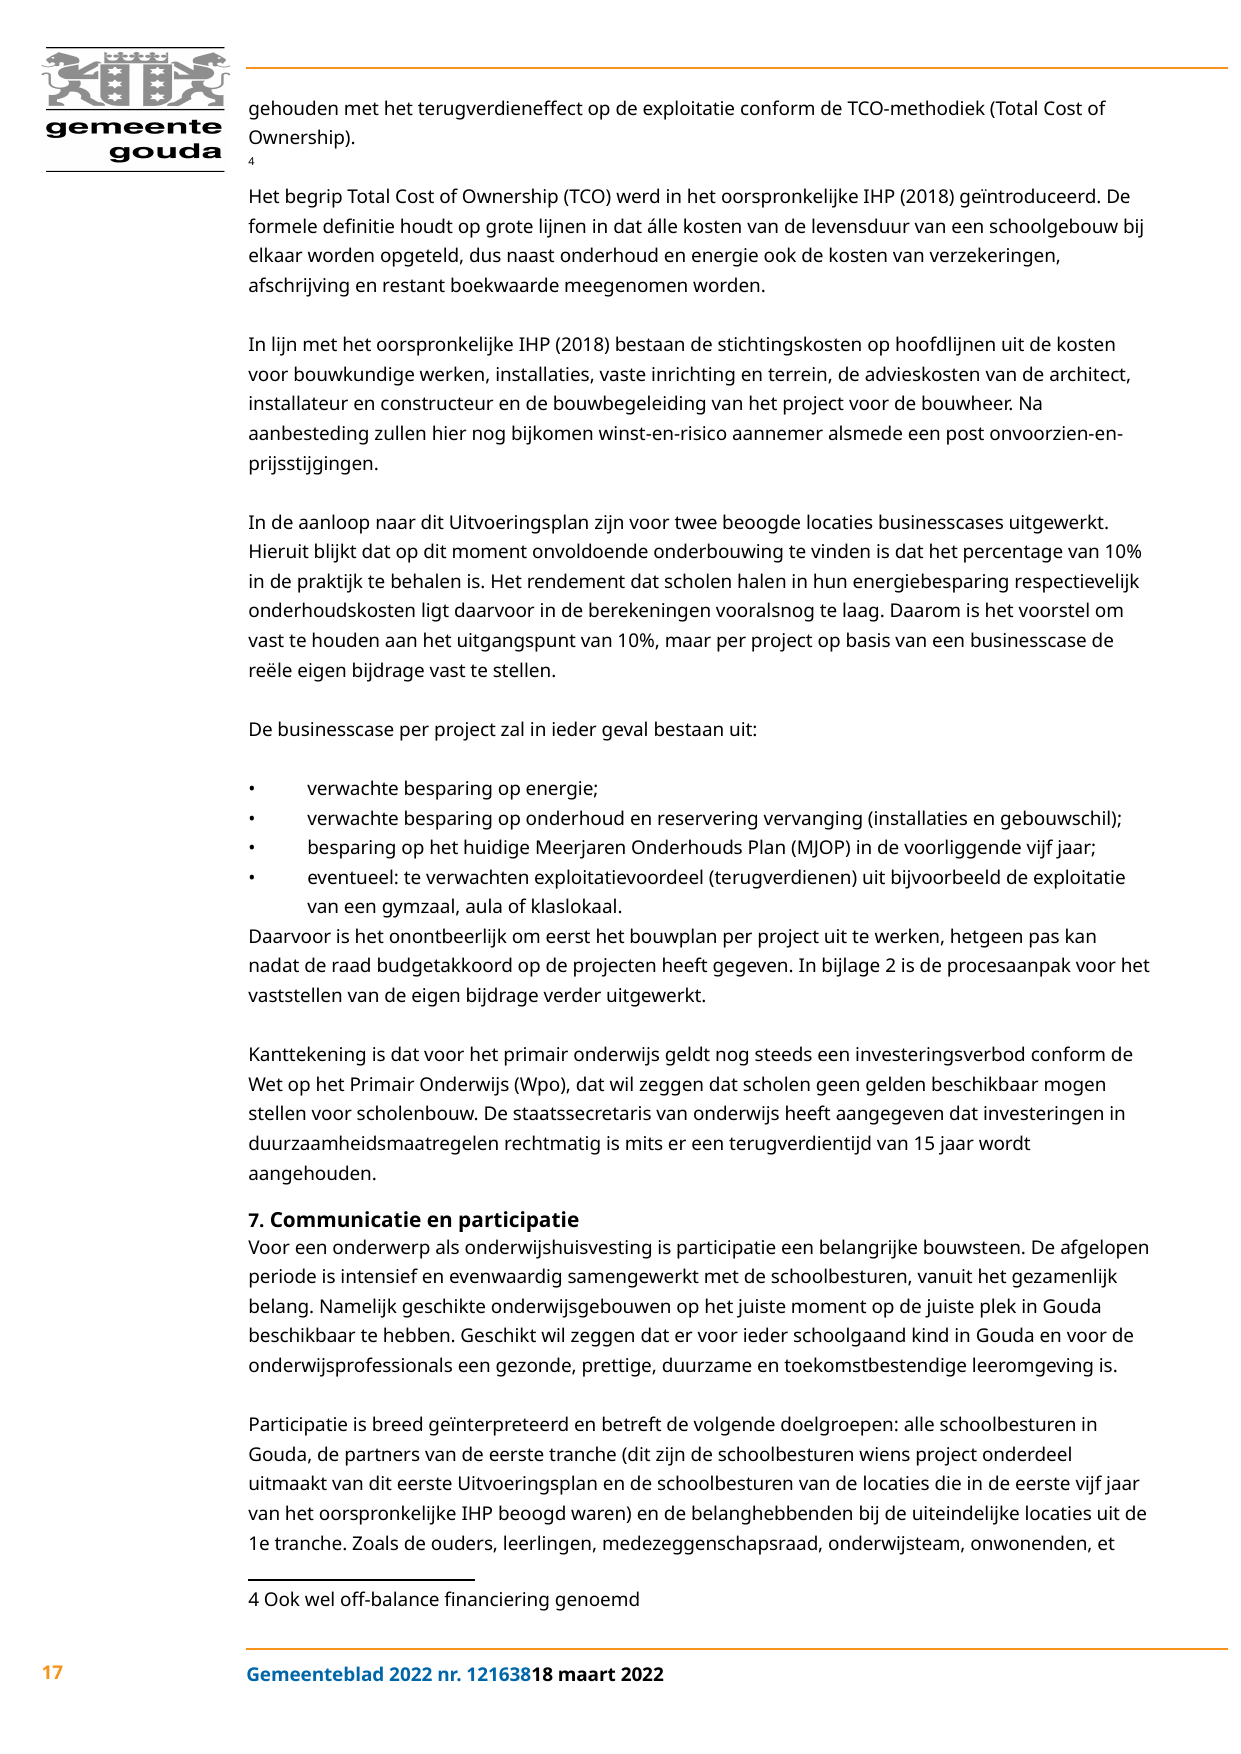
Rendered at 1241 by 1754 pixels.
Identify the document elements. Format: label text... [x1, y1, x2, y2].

list verwachte besparing op energie; [248, 775, 1152, 801]
text Daarvoor is het onontbeerlijk om eerst het bouwplan per project uit te werken, hetgeen pas kan nadat de raad budgetakkoord op de projecten heeft gegeven. In bijlage 2 is de procesaanpak voor het vaststellen van de eigen bijdrage verder uitgewerkt. [248, 923, 1152, 1008]
text Het begrip Total Cost of Ownership (TCO) werd in het oorspronkelijke IHP (2018) geïntroduceerd. De formele definitie houdt op grote lijnen in dat álle kosten van de levensduur van een schoolgebouw bij elkaar worden opgeteld, dus naast onderhoud en energie ook de kosten van verzekeringen, afschrijving en restant boekwaarde meegenomen worden. [248, 183, 1152, 298]
text 7. Communicatie en participatie [248, 1205, 1152, 1234]
text In lijn met het oorspronkelijke IHP (2018) bestaan de stichtingskosten op hoofdlijnen uit de kosten voor bouwkundige werken, installaties, vaste inrichting en terrein, de advieskosten van de architect, installateur en constructeur en de bouwbegeleiding van het project voor de bouwheer. Na aanbesteding zullen hier nog bijkomen winst-en-risico aannemer alsmede een post onvoorzien-en-prijsstijgingen. [248, 331, 1152, 476]
text Voor een onderwerp als onderwijshuisvesting is participatie een belangrijke bouwsteen. De afgelopen periode is intensief en evenwaardig samengewerkt met de schoolbesturen, vanuit het gezamenlijk belang. Namelijk geschikte onderwijsgebouwen op het juiste moment op de juiste plek in Gouda beschikbaar te hebben. Geschikt wil zeggen dat er voor ieder schoolgaand kind in Gouda en voor de onderwijsprofessionals een gezonde, prettige, duurzame en toekomstbestendige leeromgeving is. [248, 1234, 1152, 1378]
text gehouden met het terugverdieneffect op de exploitatie conform de TCO-methodiek (Total Cost of Ownership). [248, 95, 1152, 150]
list besparing op het huidige Meerjaren Onderhouds Plan (MJOP) in de voorliggende vijf jaar; [248, 834, 1152, 860]
list eventueel: te verwachten exploitatievoordeel (terugverdienen) uit bijvoorbeeld de exploitatie van een gymzaal, aula of klaslokaal. [248, 864, 1152, 919]
text Kanttekening is dat voor het primair onderwijs geldt nog steeds een investeringsverbod conform de Wet op het Primair Onderwijs (Wpo), dat wil zeggen dat scholen geen gelden beschikbaar mogen stellen voor scholenbouw. De staatssecretaris van onderwijs heeft aangegeven dat investeringen in duurzaamheidsmaatregelen rechtmatig is mits er een terugverdientijd van 15 jaar wordt aangehouden. [248, 1041, 1152, 1186]
picture [41, 47, 231, 172]
list verwachte besparing op onderhoud en reservering vervanging (installaties en gebouwschil); [248, 805, 1152, 831]
text De businesscase per project zal in ieder geval bestaan uit: [248, 716, 1152, 742]
text In de aanloop naar dit Uitvoeringsplan zijn voor twee beoogde locaties businesscases uitgewerkt. Hieruit blijkt dat op dit moment onvoldoende onderbouwing te vinden is dat het percentage van 10% in de praktijk te behalen is. Het rendement dat scholen halen in hun energiebesparing respectievelijk onderhoudskosten ligt daarvoor in de berekeningen vooralsnog te laag. Daarom is het voorstel om vast te houden aan het uitgangspunt van 10%, maar per project op basis van een businesscase de reële eigen bijdrage vast te stellen. [248, 509, 1152, 683]
text Ook wel off-balance financiering genoemd [248, 1586, 1152, 1612]
text Participatie is breed geïnterpreteerd en betreft de volgende doelgroepen: alle schoolbesturen in Gouda, de partners van de eerste tranche (dit zijn de schoolbesturen wiens project onderdeel uitmaakt van dit eerste Uitvoeringsplan en de schoolbesturen van de locaties die in de eerste vijf jaar van het oorspronkelijke IHP beoogd waren) en de belanghebbenden bij de uiteindelijke locaties uit de 1e tranche. Zoals de ouders, leerlingen, medezeggenschapsraad, onderwijsteam, onwonenden, et [248, 1411, 1152, 1555]
